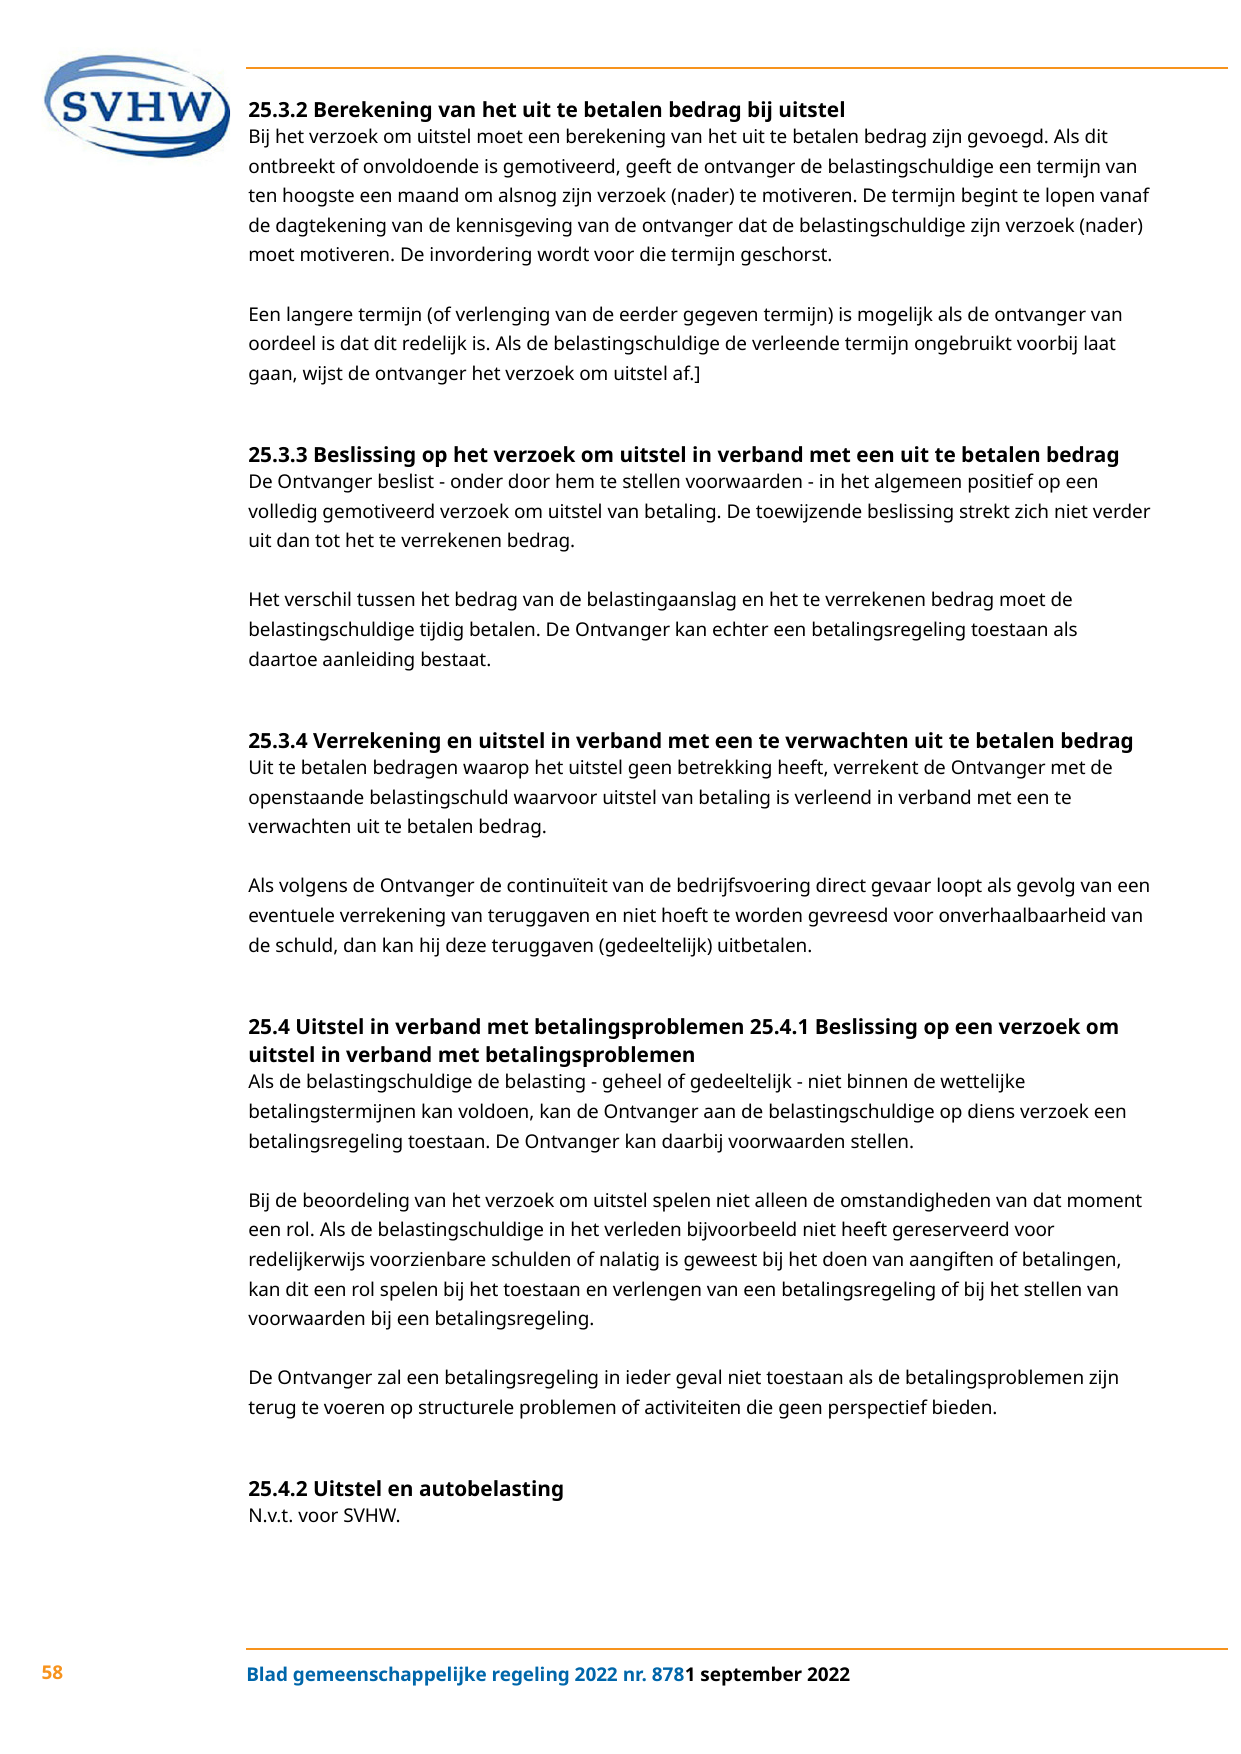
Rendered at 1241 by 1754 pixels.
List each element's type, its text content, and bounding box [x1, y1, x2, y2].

text Een langere termijn (of verlenging van de eerder gegeven termijn) is mogelijk als de ontvanger van oordeel is dat dit redelijk is. Als de belastingschuldige de verleende termijn ongebruikt voorbij laat gaan, wijst de ontvanger het verzoek om uitstel af.] [248, 301, 1152, 386]
text Uit te betalen bedragen waarop het uitstel geen betrekking heeft, verrekent de Ontvanger met de openstaande belastingschuld waarvoor uitstel van betaling is verleend in verband met een te verwachten uit te betalen bedrag. [248, 754, 1152, 839]
text Bij het verzoek om uitstel moet een berekening van het uit te betalen bedrag zijn gevoegd. Als dit ontbreekt of onvoldoende is gemotiveerd, geeft de ontvanger de belastingschuldige een termijn van ten hoogste een maand om alsnog zijn verzoek (nader) te motiveren. De termijn begint te lopen vanaf de dagtekening van de kennisgeving van de ontvanger dat de belastingschuldige zijn verzoek (nader) moet motiveren. De invordering wordt voor die termijn geschorst. [248, 123, 1152, 267]
text De Ontvanger beslist - onder door hem te stellen voorwaarden - in het algemeen positief op een volledig gemotiveerd verzoek om uitstel van betaling. De toewijzende beslissing strekt zich niet verder uit dan tot het te verrekenen bedrag. [248, 468, 1152, 553]
text 25.3.3 Beslissing op het verzoek om uitstel in verband met een uit te betalen bedrag [248, 440, 1152, 468]
picture [41, 47, 231, 172]
text 25.3.2 Berekening van het uit te betalen bedrag bij uitstel [248, 95, 1152, 123]
text Bij de beoordeling van het verzoek om uitstel spelen niet alleen de omstandigheden van dat moment een rol. Als de belastingschuldige in het verleden bijvoorbeeld niet heeft gereserveerd voor redelijkerwijs voorzienbare schulden of nalatig is geweest bij het doen van aangiften of betalingen, kan dit een rol spelen bij het toestaan en verlengen van een betalingsregeling of bij het stellen van voorwaarden bij een betalingsregeling. [248, 1187, 1152, 1331]
text 25.4 Uitstel in verband met betalingsproblemen 25.4.1 Beslissing op een verzoek om uitstel in verband met betalingsproblemen [248, 1012, 1152, 1069]
text N.v.t. voor SVHW. [248, 1502, 1152, 1528]
text 25.4.2 Uitstel en autobelasting [248, 1474, 1152, 1502]
text Als de belastingschuldige de belasting - geheel of gedeeltelijk - niet binnen de wettelijke betalingstermijnen kan voldoen, kan de Ontvanger aan de belastingschuldige op diens verzoek een betalingsregeling toestaan. De Ontvanger kan daarbij voorwaarden stellen. [248, 1069, 1152, 1153]
text De Ontvanger zal een betalingsregeling in ieder geval niet toestaan als de betalingsproblemen zijn terug te voeren op structurele problemen of activiteiten die geen perspectief bieden. [248, 1364, 1152, 1420]
text 25.3.4 Verrekening en uitstel in verband met een te verwachten uit te betalen bedrag [248, 726, 1152, 754]
text Als volgens de Ontvanger de continuïteit van de bedrijfsvoering direct gevaar loopt als gevolg van een eventuele verrekening van teruggaven en niet hoeft te worden gevreesd voor onverhaalbaarheid van de schuld, dan kan hij deze teruggaven (gedeeltelijk) uitbetalen. [248, 873, 1152, 957]
text Het verschil tussen het bedrag van de belastingaanslag en het te verrekenen bedrag moet de belastingschuldige tijdig betalen. De Ontvanger kan echter een betalingsregeling toestaan als daartoe aanleiding bestaat. [248, 587, 1152, 672]
